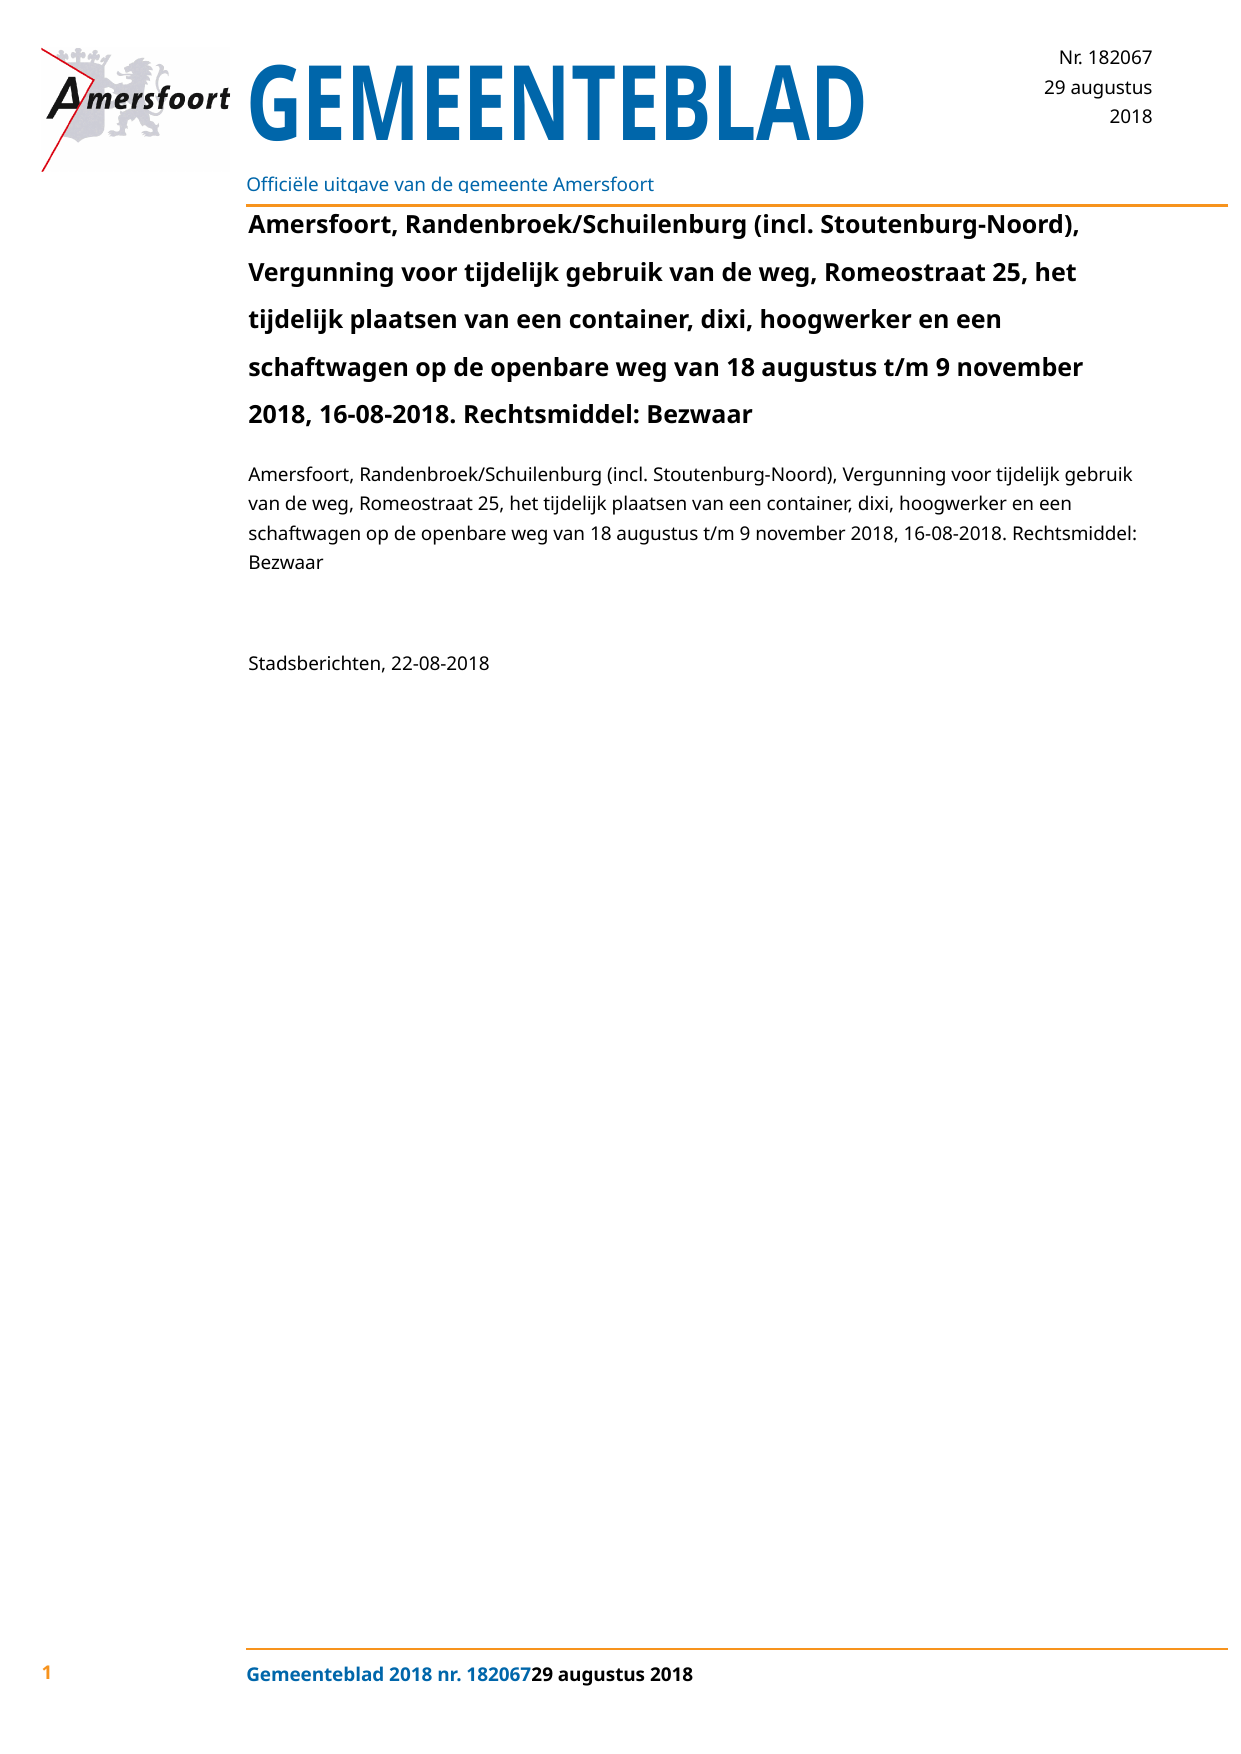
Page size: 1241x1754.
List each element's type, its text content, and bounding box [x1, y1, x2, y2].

text Amersfoort, Randenbroek/Schuilenburg (incl. Stoutenburg-Noord), Vergunning voor tijdelijk gebruik van de weg, Romeostraat 25, het tijdelijk plaatsen van een container, dixi, hoogwerker en een schaftwagen op de openbare weg van 18 augustus t/m 9 november 2018, 16-08-2018. Rechtsmiddel: Bezwaar [248, 461, 1152, 575]
picture [41, 47, 231, 172]
text Amersfoort, Randenbroek/Schuilenburg (incl. Stoutenburg-Noord), Vergunning voor tijdelijk gebruik van de weg, Romeostraat 25, het tijdelijk plaatsen van een container, dixi, hoogwerker en een schaftwagen op de openbare weg van 18 augustus t/m 9 november 2018, 16-08-2018. Rechtsmiddel: Bezwaar [248, 207, 1152, 431]
text Stadsberichten, 22-08-2018 [248, 650, 1152, 676]
